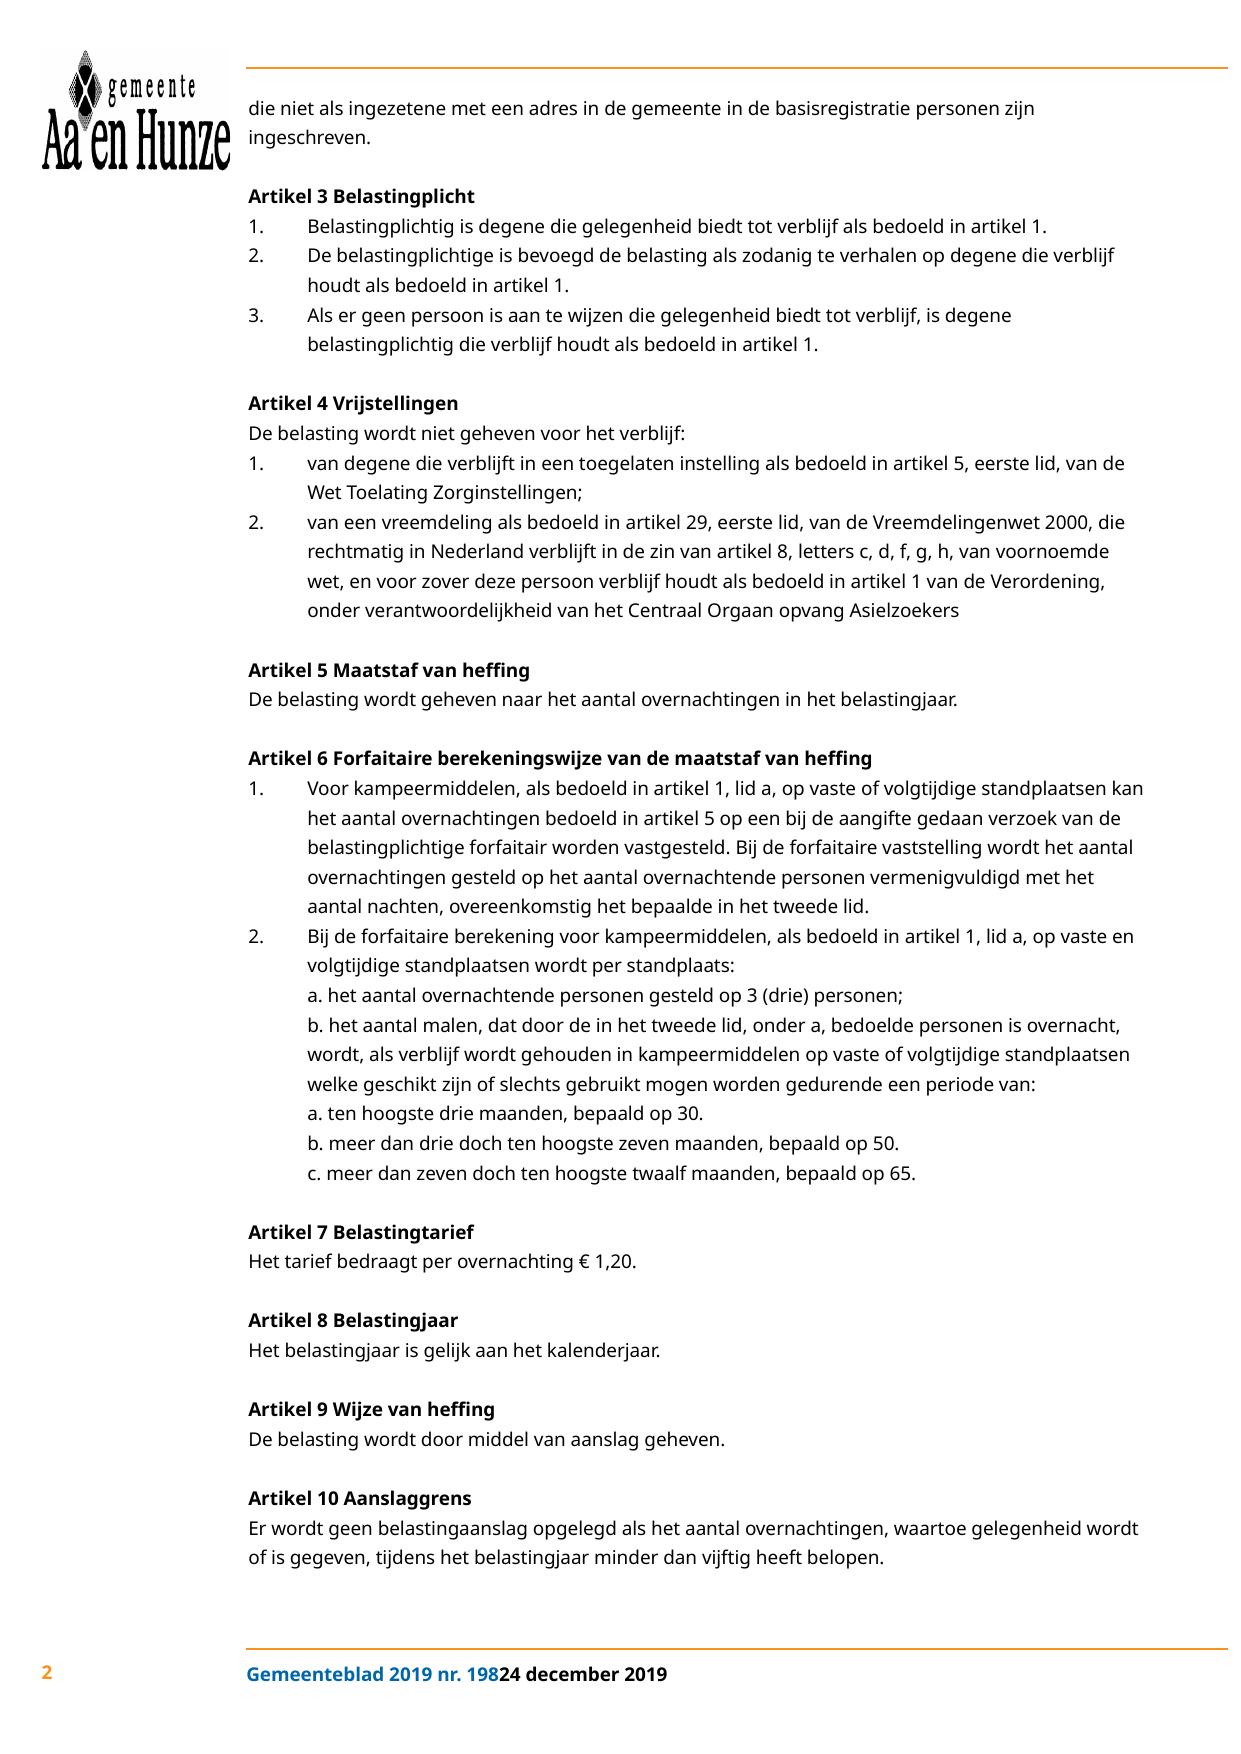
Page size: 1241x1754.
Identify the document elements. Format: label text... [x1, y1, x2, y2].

list Voor kampeermiddelen, als bedoeld in artikel 1, lid a, op vaste of volgtijdige standplaatsen kan het aantal overnachtingen bedoeld in artikel 5 op een bij de aangifte gedaan verzoek van de belastingplichtige forfaitair worden vastgesteld. Bij de forfaitaire vaststelling wordt het aantal overnachtingen gesteld op het aantal overnachtende personen vermenigvuldigd met het aantal nachten, overeenkomstig het bepaalde in het tweede lid. [248, 775, 1152, 919]
list De belastingplichtige is bevoegd de belasting als zodanig te verhalen op degene die verblijf houdt als bedoeld in artikel 1. [248, 243, 1152, 298]
list Als er geen persoon is aan te wijzen die gelegenheid biedt tot verblijf, is degene belastingplichtig die verblijf houdt als bedoeld in artikel 1. [248, 302, 1152, 357]
text die niet als ingezetene met een adres in de gemeente in de basisregistratie personen zijn ingeschreven. [248, 95, 1152, 150]
list a. ten hoogste drie maanden, bepaald op 30. [248, 1101, 1152, 1126]
list van degene die verblijft in een toegelaten instelling als bedoeld in artikel 5, eerste lid, van de Wet Toelating Zorginstellingen; [248, 450, 1152, 505]
text Er wordt geen belastingaanslag opgelegd als het aantal overnachtingen, waartoe gelegenheid wordt of is gegeven, tijdens het belastingjaar minder dan vijftig heeft belopen. [248, 1515, 1152, 1570]
text Artikel 10 Aanslaggrens [248, 1485, 1152, 1511]
text Artikel 3 Belastingplicht [248, 183, 1152, 209]
text Het belastingjaar is gelijk aan het kalenderjaar. [248, 1337, 1152, 1363]
text Artikel 8 Belastingjaar [248, 1308, 1152, 1333]
list Bij de forfaitaire berekening voor kampeermiddelen, als bedoeld in artikel 1, lid a, op vaste en volgtijdige standplaatsen wordt per standplaats: [248, 923, 1152, 978]
text Artikel 7 Belastingtarief [248, 1219, 1152, 1245]
list b. meer dan drie doch ten hoogste zeven maanden, bepaald op 50. [248, 1130, 1152, 1156]
text Artikel 5 Maatstaf van heffing [248, 657, 1152, 683]
text Artikel 6 Forfaitaire berekeningswijze van de maatstaf van heffing [248, 746, 1152, 771]
text Artikel 4 Vrijstellingen [248, 391, 1152, 416]
picture [41, 47, 231, 172]
text Het tarief bedraagt per overnachting € 1,20. [248, 1248, 1152, 1274]
list Belastingplichtig is degene die gelegenheid biedt tot verblijf als bedoeld in artikel 1. [248, 213, 1152, 239]
text De belasting wordt niet geheven voor het verblijf: [248, 420, 1152, 446]
list c. meer dan zeven doch ten hoogste twaalf maanden, bepaald op 65. [248, 1160, 1152, 1186]
list a. het aantal overnachtende personen gesteld op 3 (drie) personen; [248, 982, 1152, 1008]
text Artikel 9 Wijze van heffing [248, 1396, 1152, 1422]
list van een vreemdeling als bedoeld in artikel 29, eerste lid, van de Vreemdelingenwet 2000, die rechtmatig in Nederland verblijft in de zin van artikel 8, letters c, d, f, g, h, van voornoemde wet, en voor zover deze persoon verblijf houdt als bedoeld in artikel 1 van de Verordening, onder verantwoordelijkheid van het Centraal Orgaan opvang Asielzoekers [248, 509, 1152, 623]
text De belasting wordt geheven naar het aantal overnachtingen in het belastingjaar. [248, 686, 1152, 712]
list b. het aantal malen, dat door de in het tweede lid, onder a, bedoelde personen is overnacht, wordt, als verblijf wordt gehouden in kampeermiddelen op vaste of volgtijdige standplaatsen welke geschikt zijn of slechts gebruikt mogen worden gedurende een periode van: [248, 1012, 1152, 1097]
text De belasting wordt door middel van aanslag geheven. [248, 1426, 1152, 1452]
